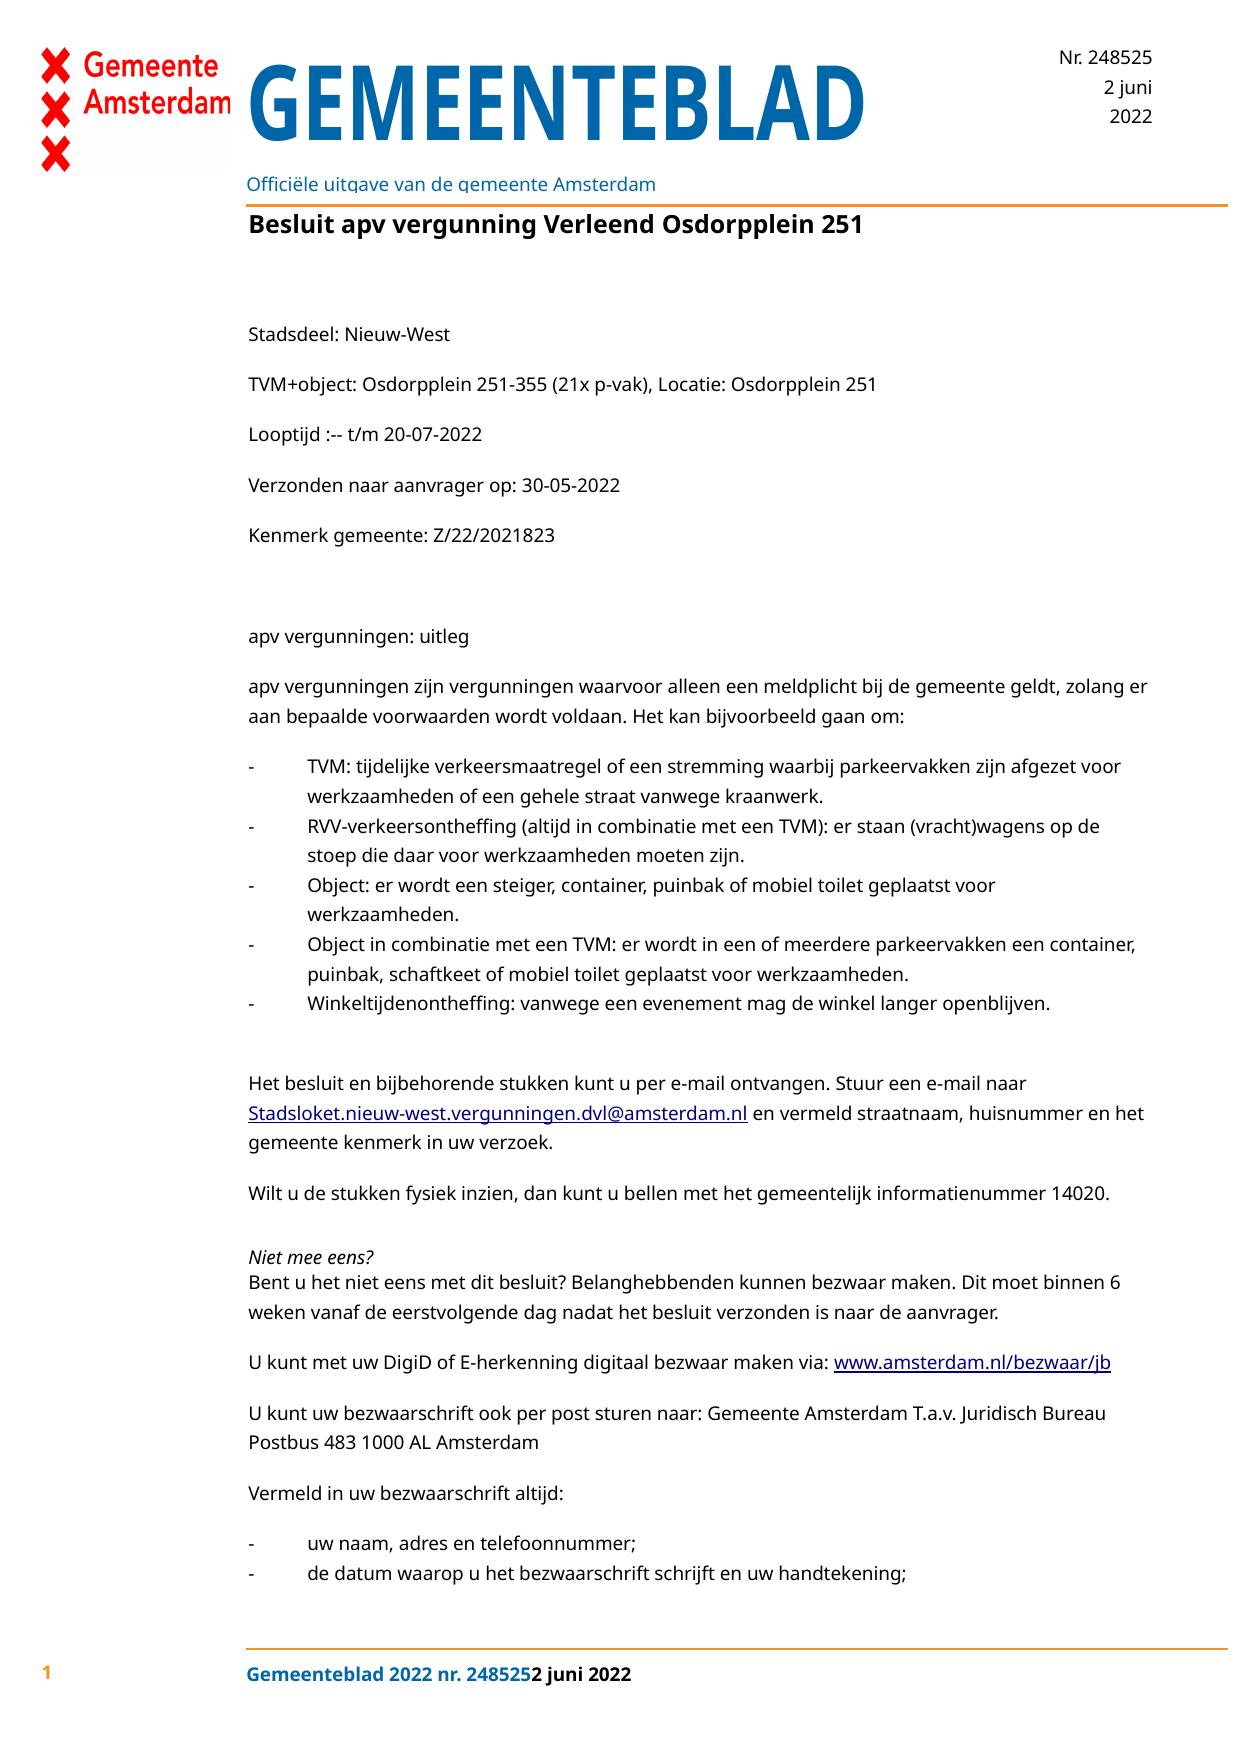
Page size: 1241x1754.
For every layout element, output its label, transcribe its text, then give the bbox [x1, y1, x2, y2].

list RVV-verkeersontheffing (altijd in combinatie met een TVM): er staan (vracht)wagens op de stoep die daar voor werkzaamheden moeten zijn. [248, 813, 1152, 868]
text Besluit apv vergunning Verleend Osdorpplein 251 [248, 207, 1152, 241]
text TVM+object: Osdorpplein 251-355 (21x p-vak), Locatie: Osdorpplein 251 [248, 371, 1152, 397]
text apv vergunningen zijn vergunningen waarvoor alleen een meldplicht bij de gemeente geldt, zolang er aan bepaalde voorwaarden wordt voldaan. Het kan bijvoorbeeld gaan om: [248, 674, 1152, 729]
text U kunt met uw DigiD of E-herkenning digitaal bezwaar maken via: www.amsterdam.nl/bezwaar/jb [248, 1349, 1152, 1375]
text Het besluit en bijbehorende stukken kunt u per e-mail ontvangen. Stuur een e-mail naar Stadsloket.nieuw-west.vergunningen.dvl@amsterdam.nl en vermeld straatnaam, huisnummer en het gemeente kenmerk in uw verzoek. [248, 1070, 1152, 1155]
text Vermeld in uw bezwaarschrift altijd: [248, 1480, 1152, 1506]
text Kenmerk gemeente: Z/22/2021823 [248, 522, 1152, 548]
text Stadsdeel: Nieuw-West [248, 321, 1152, 346]
text Verzonden naar aanvrager op: 30-05-2022 [248, 472, 1152, 498]
list Winkeltijdenontheffing: vanwege een evenement mag de winkel langer openblijven. [248, 990, 1152, 1016]
list TVM: tijdelijke verkeersmaatregel of een stremming waarbij parkeervakken zijn afgezet voor werkzaamheden of een gehele straat vanwege kraanwerk. [248, 754, 1152, 809]
text apv vergunningen: uitleg [248, 623, 1152, 649]
list Object: er wordt een steiger, container, puinbak of mobiel toilet geplaatst voor werkzaamheden. [248, 872, 1152, 927]
text Wilt u de stukken fysiek inzien, dan kunt u bellen met het gemeentelijk informatienummer 14020. [248, 1180, 1152, 1206]
text Niet mee eens? [248, 1244, 1152, 1269]
list Object in combinatie met een TVM: er wordt in een of meerdere parkeervakken een container, puinbak, schaftkeet of mobiel toilet geplaatst voor werkzaamheden. [248, 931, 1152, 986]
text U kunt uw bezwaarschrift ook per post sturen naar: Gemeente Amsterdam T.a.v. Juridisch Bureau Postbus 483 1000 AL Amsterdam [248, 1400, 1152, 1455]
text Looptijd :-- t/m 20-07-2022 [248, 422, 1152, 447]
picture [41, 47, 231, 172]
list uw naam, adres en telefoonnummer; [248, 1530, 1152, 1556]
text Bent u het niet eens met dit besluit? Belanghebbenden kunnen bezwaar maken. Dit moet binnen 6 weken vanaf de eerstvolgende dag nadat het besluit verzonden is naar de aanvrager. [248, 1269, 1152, 1325]
list de datum waarop u het bezwaarschrift schrijft en uw handtekening; [248, 1560, 1152, 1586]
